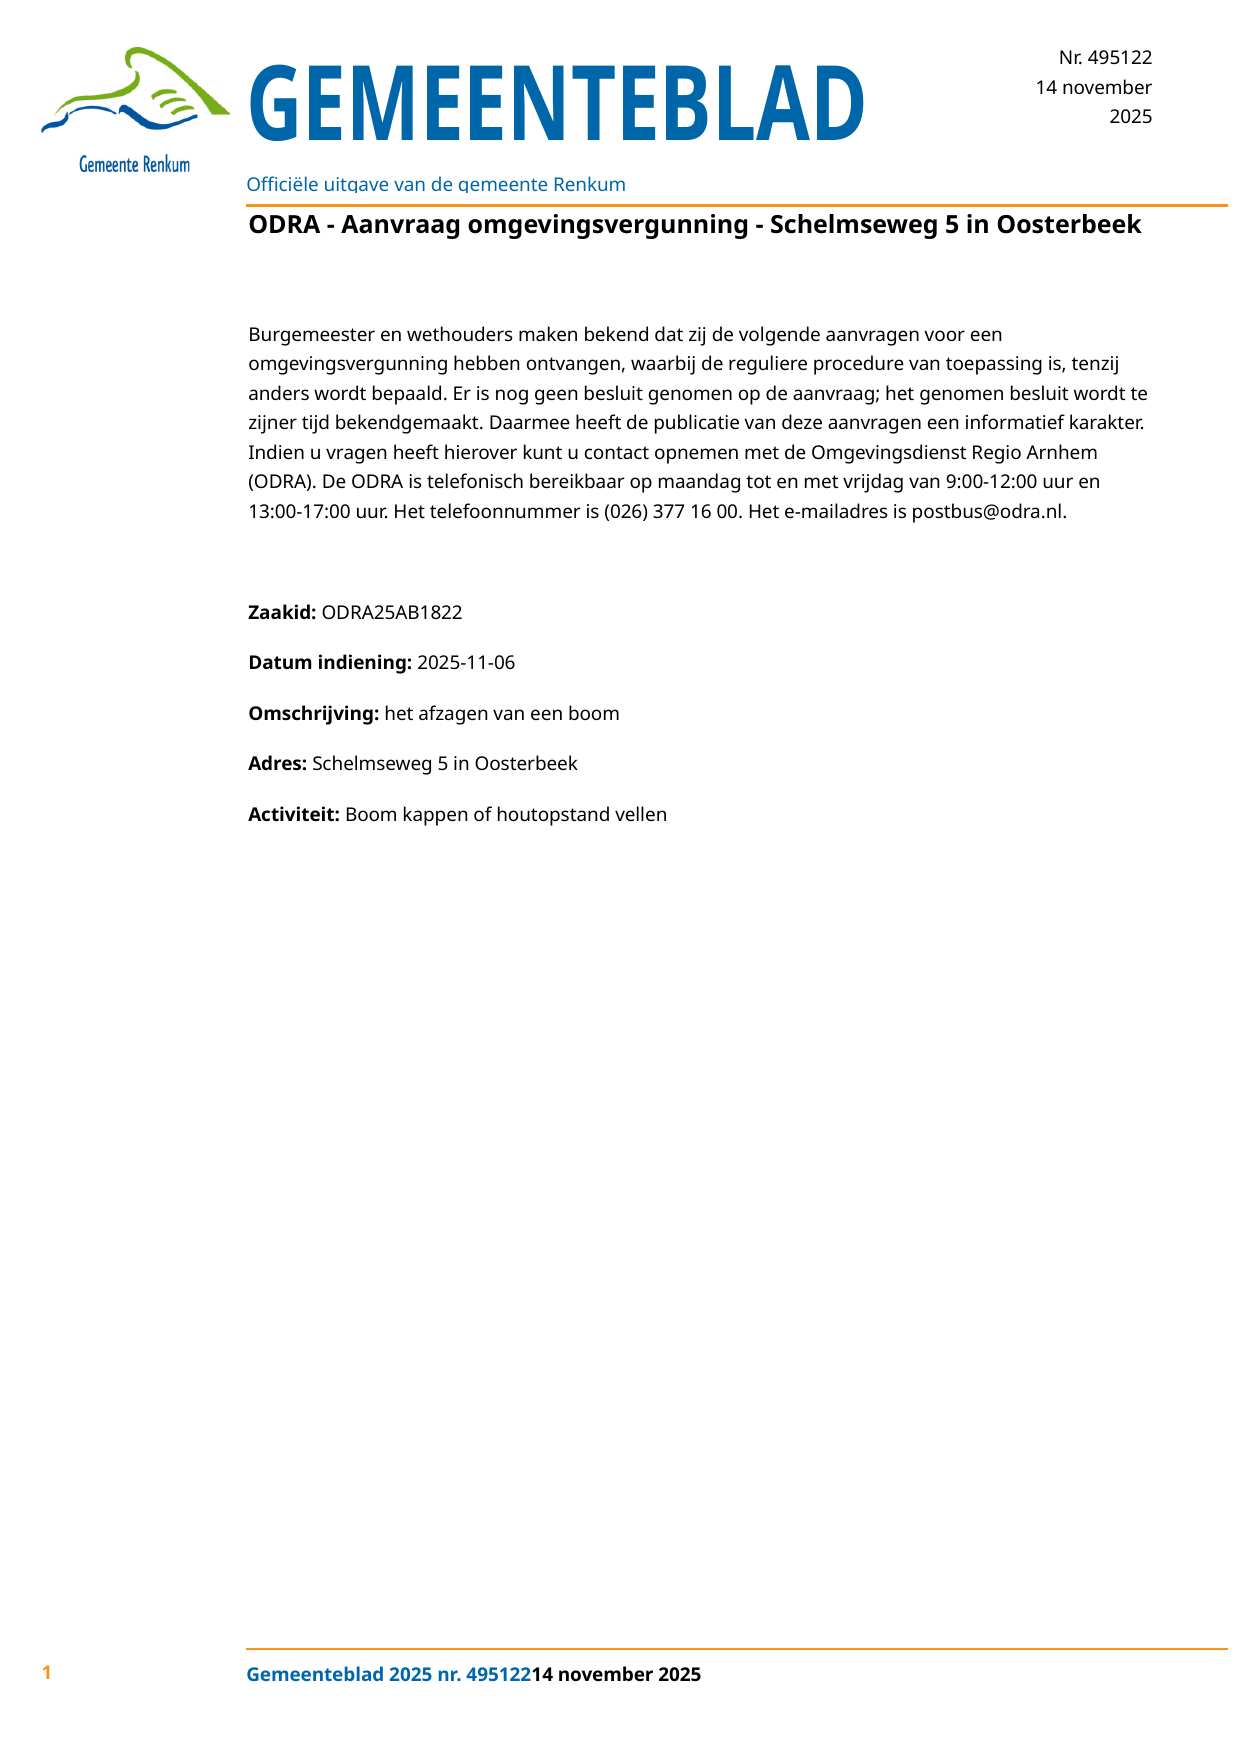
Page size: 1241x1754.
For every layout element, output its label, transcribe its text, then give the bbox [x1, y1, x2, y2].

picture [41, 47, 231, 172]
text Omschrijving: het afzagen van een boom [248, 700, 1152, 726]
text Zaakid: ODRA25AB1822 [248, 599, 1152, 625]
text Datum indiening: 2025-11-06 [248, 649, 1152, 675]
text Adres: Schelmseweg 5 in Oosterbeek [248, 750, 1152, 776]
text Burgemeester en wethouders maken bekend dat zij de volgende aanvragen voor een omgevingsvergunning hebben ontvangen, waarbij de reguliere procedure van toepassing is, tenzij anders wordt bepaald. Er is nog geen besluit genomen op de aanvraag; het genomen besluit wordt te zijner tijd bekendgemaakt. Daarmee heeft de publicatie van deze aanvragen een informatief karakter. Indien u vragen heeft hierover kunt u contact opnemen met de Omgevingsdienst Regio Arnhem (ODRA). De ODRA is telefonisch bereikbaar op maandag tot en met vrijdag van 9:00-12:00 uur en 13:00-17:00 uur. Het telefoonnummer is (026) 377 16 00. Het e-mailadres is postbus@odra.nl. [248, 321, 1152, 524]
text ODRA - Aanvraag omgevingsvergunning - Schelmseweg 5 in Oosterbeek [248, 207, 1152, 241]
text Activiteit: Boom kappen of houtopstand vellen [248, 801, 1152, 826]
